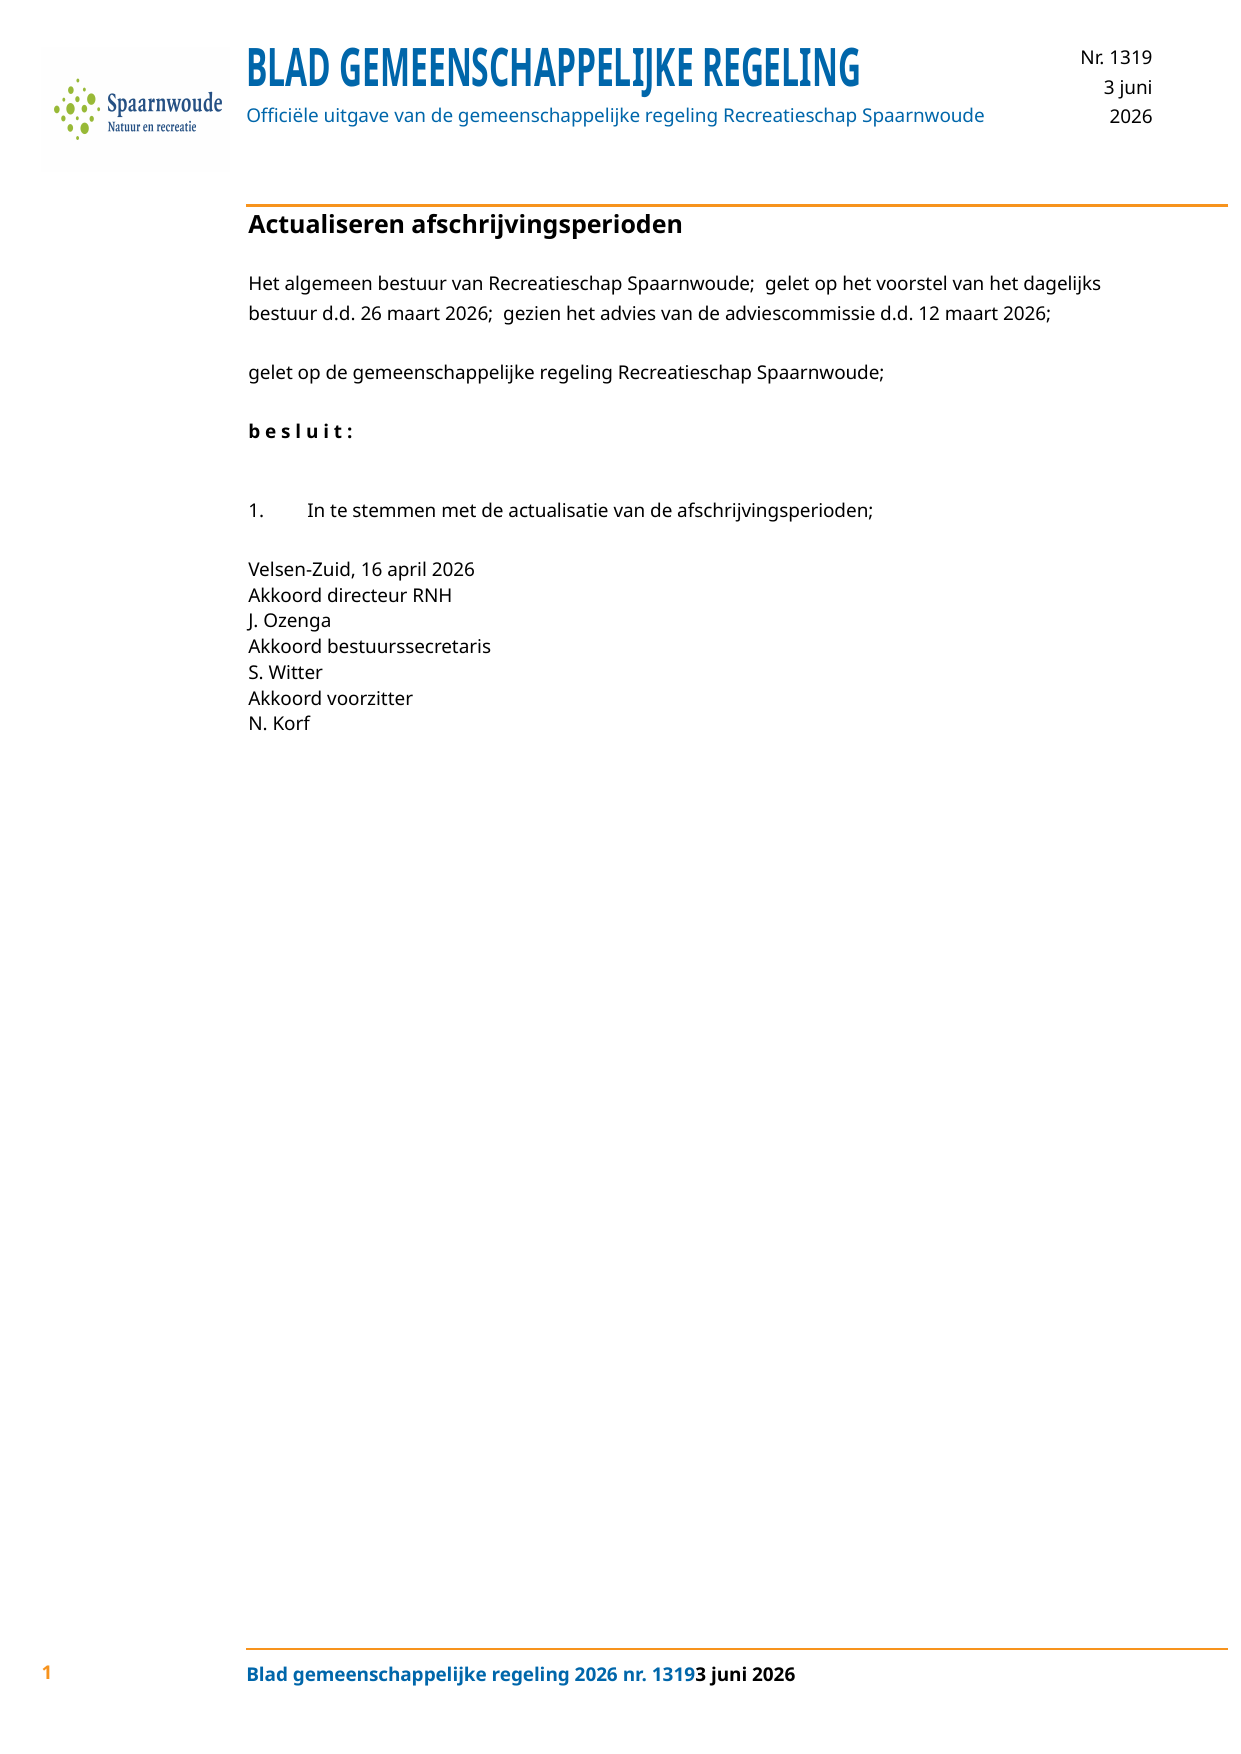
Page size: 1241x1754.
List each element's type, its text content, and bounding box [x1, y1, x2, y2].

text Akkoord bestuurssecretaris [248, 633, 1152, 659]
text S. Witter [248, 659, 1152, 685]
text N. Korf [248, 711, 1152, 736]
text Actualiseren afschrijvingsperioden [248, 207, 1152, 241]
text b e s l u i t : [248, 418, 1152, 444]
text Het algemeen bestuur van Recreatieschap Spaarnwoude; gelet op het voorstel van het dagelijks bestuur d.d. 26 maart 2026; gezien het advies van de adviescommissie d.d. 12 maart 2026; [248, 270, 1152, 326]
text J. Ozenga [248, 608, 1152, 633]
list In te stemmen met de actualisatie van de afschrijvingsperioden; [248, 497, 1152, 523]
text Velsen-Zuid, 16 april 2026 [248, 556, 1152, 582]
text gelet op de gemeenschappelijke regeling Recreatieschap Spaarnwoude; [248, 359, 1152, 385]
text Akkoord directeur RNH [248, 582, 1152, 608]
text Akkoord voorzitter [248, 685, 1152, 711]
picture [41, 47, 231, 172]
